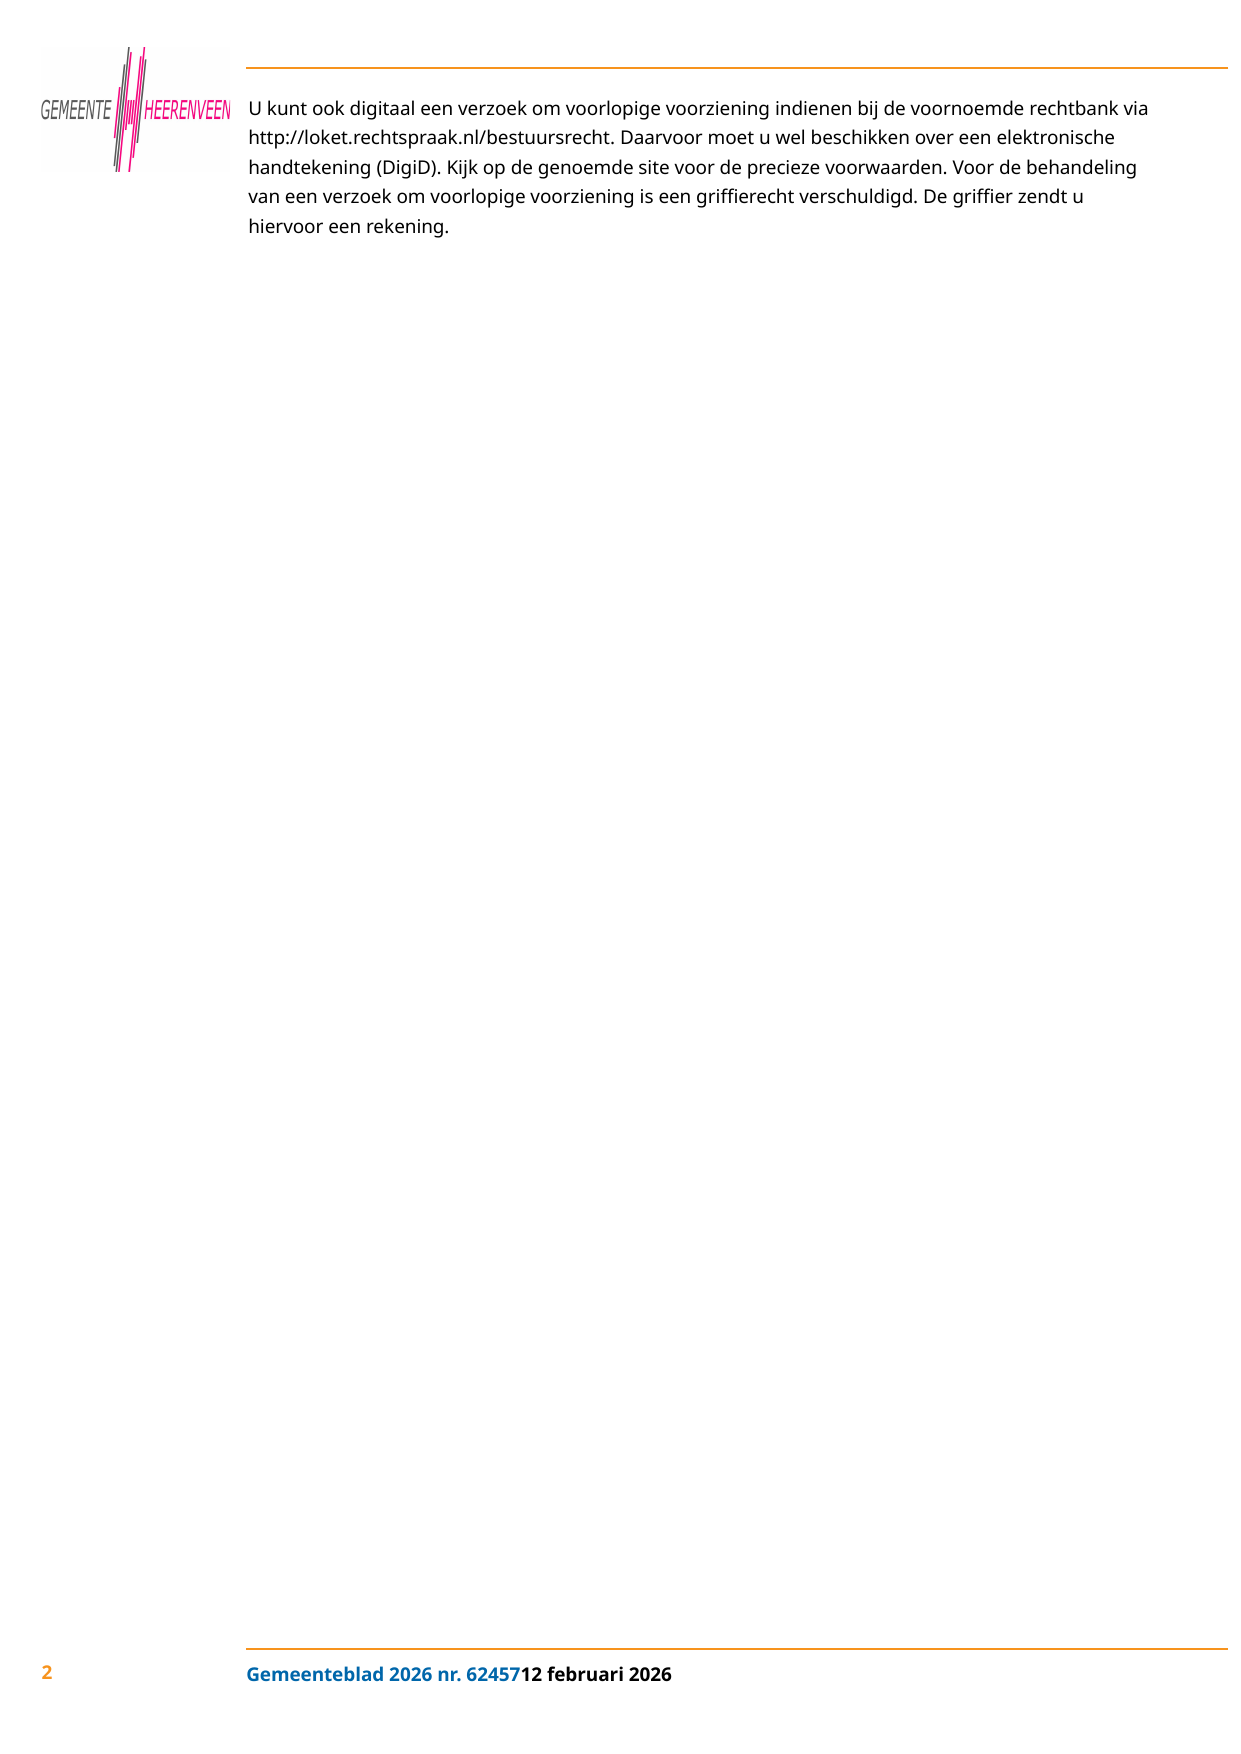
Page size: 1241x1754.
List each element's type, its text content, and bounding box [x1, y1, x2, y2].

picture [41, 47, 231, 172]
text U kunt ook digitaal een verzoek om voorlopige voorziening indienen bij de voornoemde rechtbank via http://loket.rechtspraak.nl/bestuursrecht. Daarvoor moet u wel beschikken over een elektronische handtekening (DigiD). Kijk op de genoemde site voor de precieze voorwaarden. Voor de behandeling van een verzoek om voorlopige voorziening is een griffierecht verschuldigd. De griffier zendt u hiervoor een rekening. [248, 95, 1152, 239]
